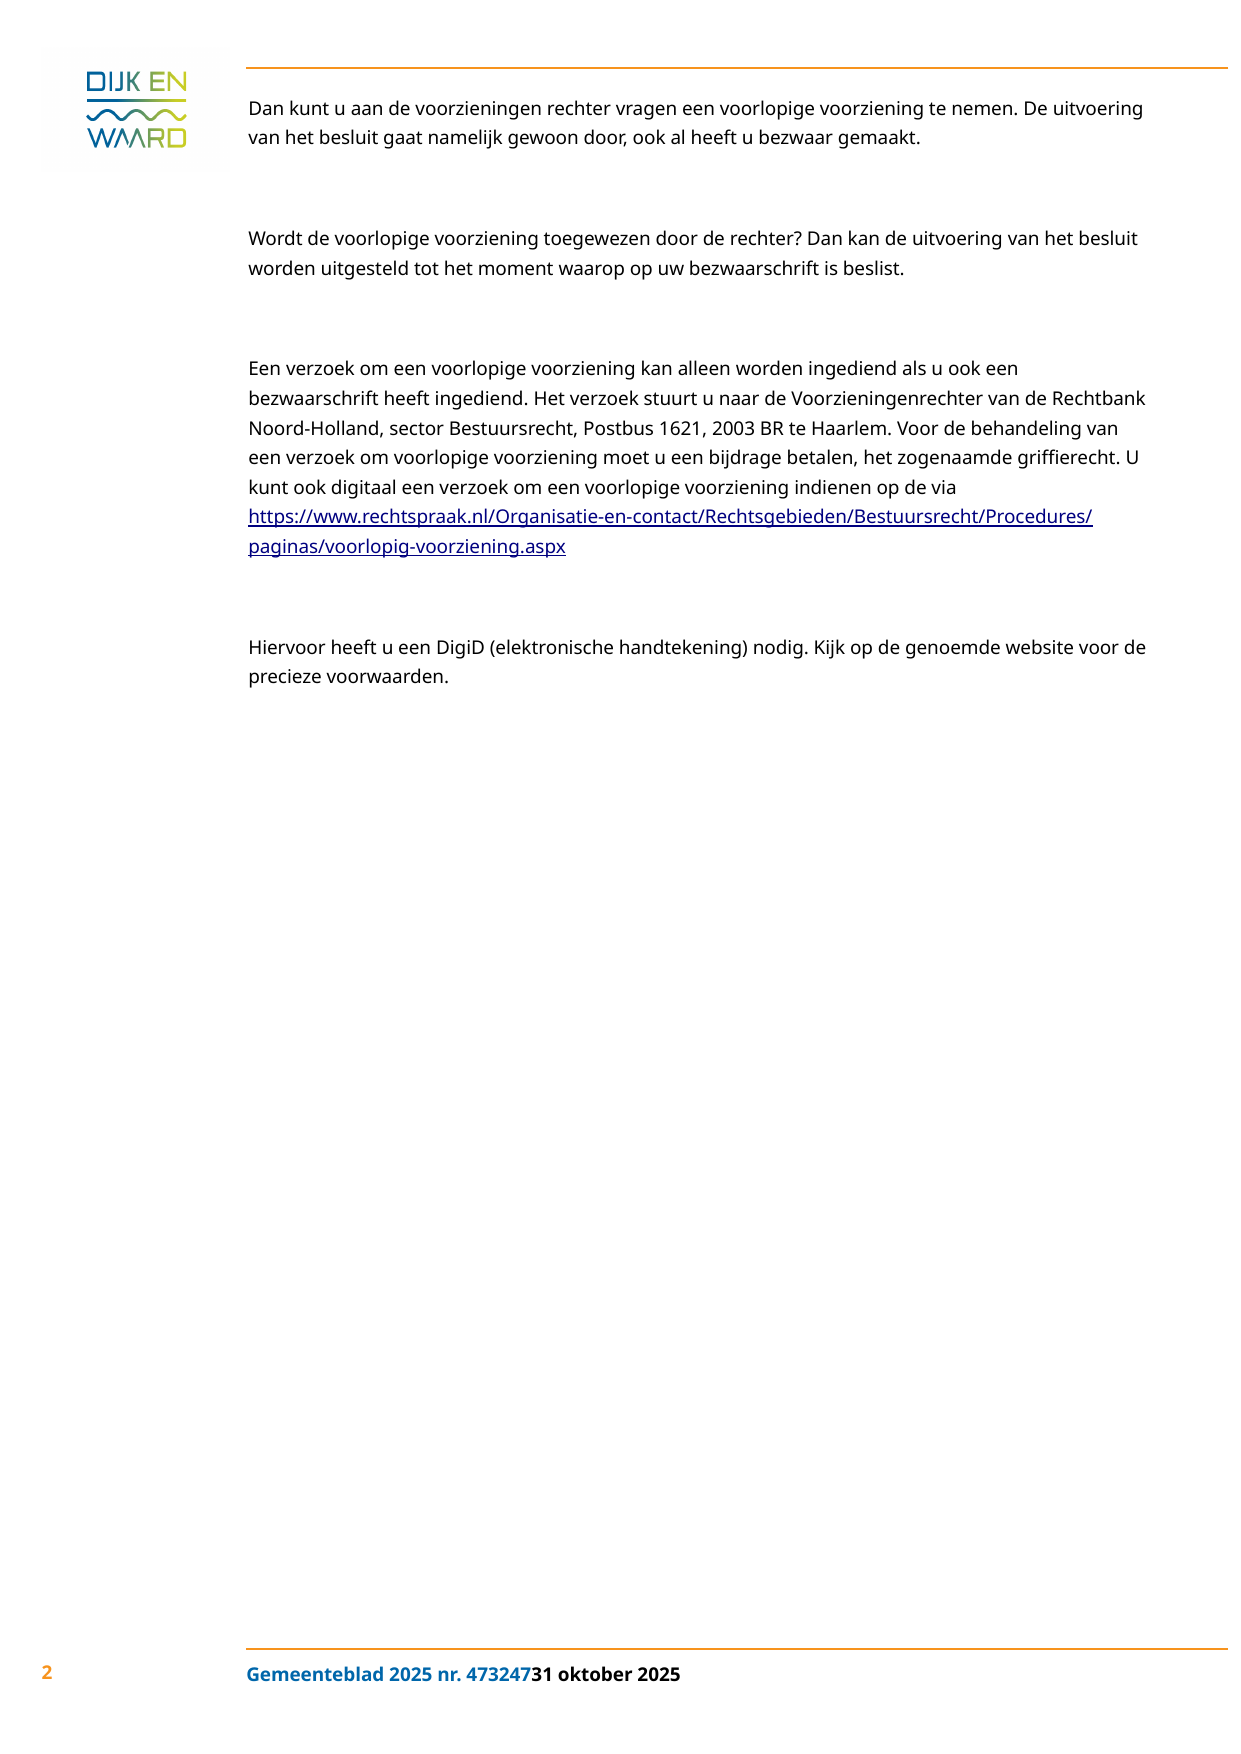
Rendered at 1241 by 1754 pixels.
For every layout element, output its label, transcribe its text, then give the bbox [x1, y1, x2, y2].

text Een verzoek om een voorlopige voorziening kan alleen worden ingediend als u ook een bezwaarschrift heeft ingediend. Het verzoek stuurt u naar de Voorzieningenrechter van de Rechtbank Noord-Holland, sector Bestuursrecht, Postbus 1621, 2003 BR te Haarlem. Voor de behandeling van een verzoek om voorlopige voorziening moet u een bijdrage betalen, het zogenaamde griffierecht. U kunt ook digitaal een verzoek om een voorlopige voorziening indienen op de via https://www.rechtspraak.nl/Organisatie-en-contact/Rechtsgebieden/Bestuursrecht/Procedures/paginas/voorlopig-voorziening.aspx [248, 356, 1152, 559]
text Hiervoor heeft u een DigiD (elektronische handtekening) nodig. Kijk op de genoemde website voor de precieze voorwaarden. [248, 634, 1152, 689]
text Wordt de voorlopige voorziening toegewezen door de rechter? Dan kan de uitvoering van het besluit worden uitgesteld tot het moment waarop op uw bezwaarschrift is beslist. [248, 225, 1152, 281]
text Dan kunt u aan de voorzieningen rechter vragen een voorlopige voorziening te nemen. De uitvoering van het besluit gaat namelijk gewoon door, ook al heeft u bezwaar gemaakt. [248, 95, 1152, 150]
picture [41, 47, 231, 172]
